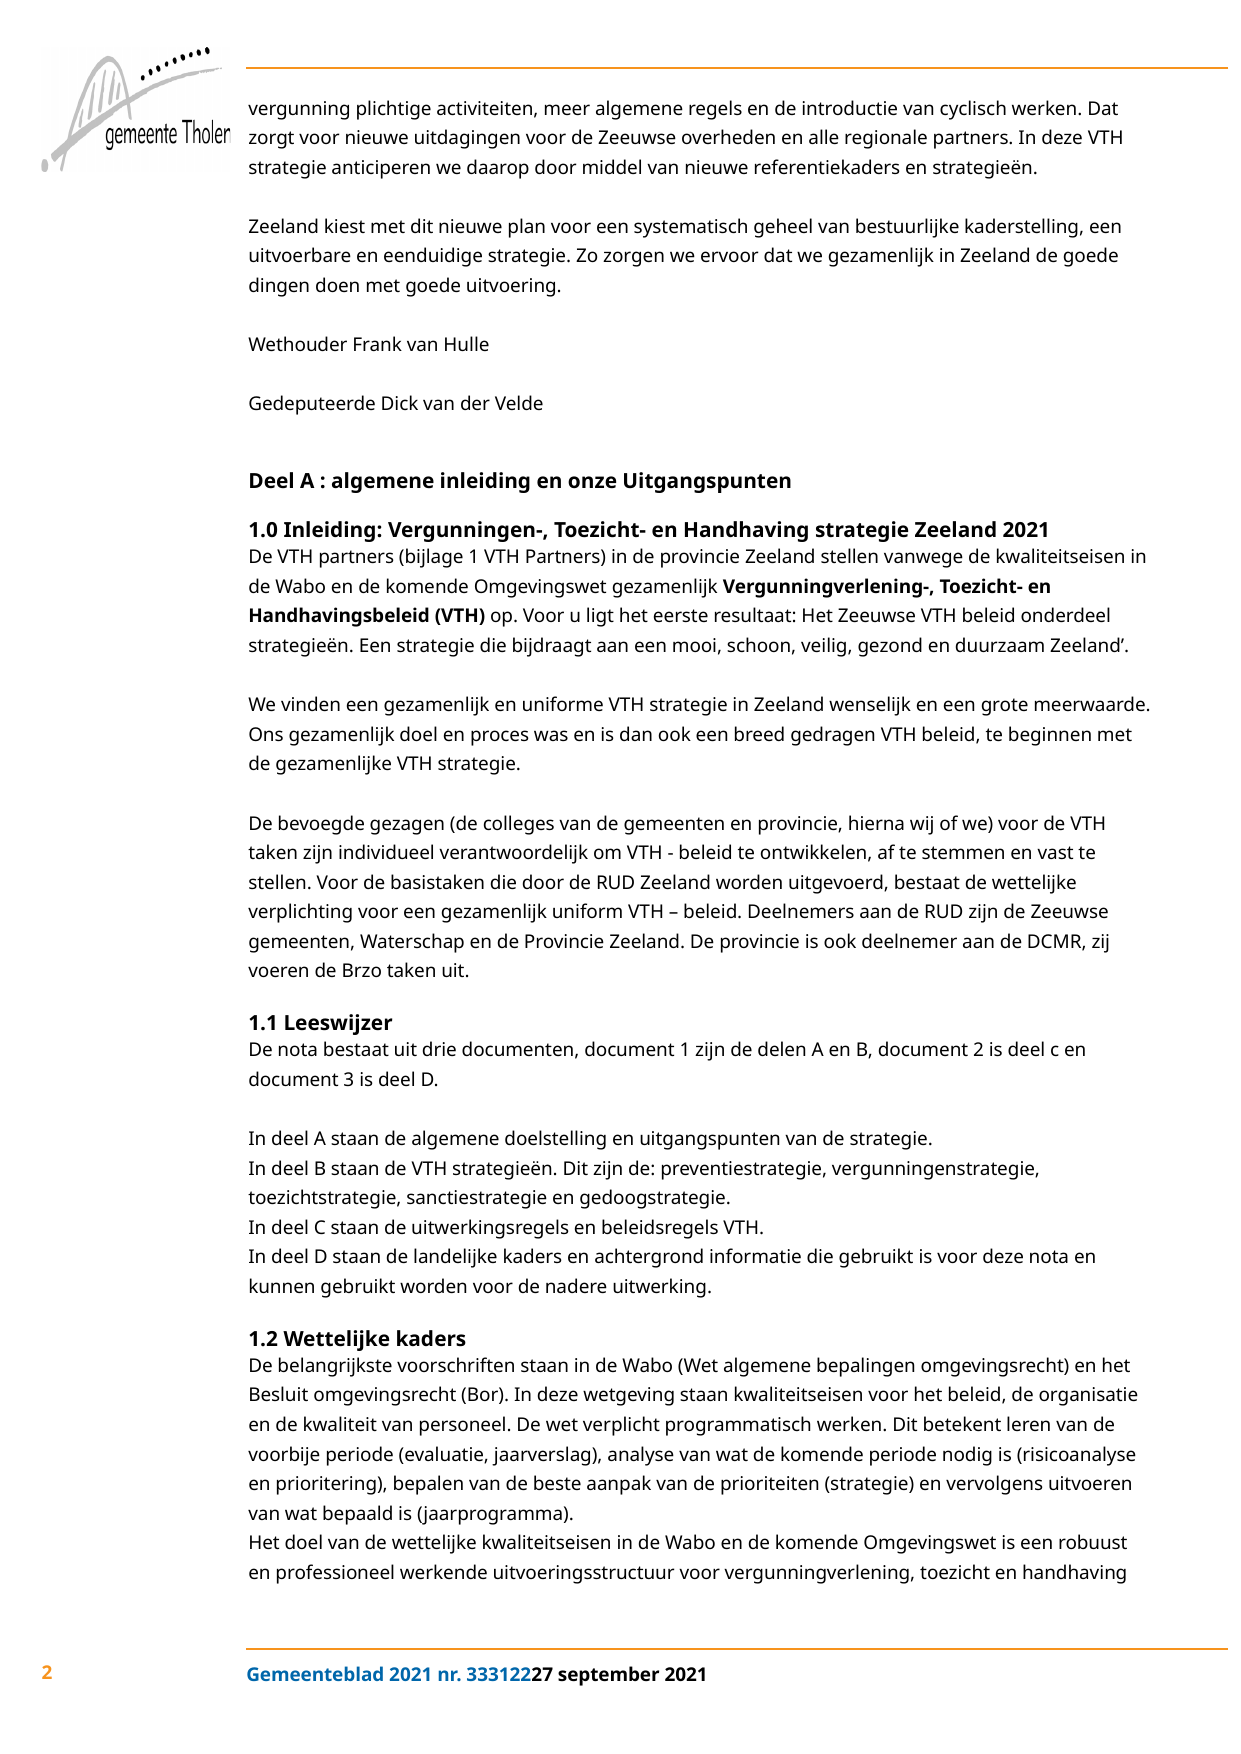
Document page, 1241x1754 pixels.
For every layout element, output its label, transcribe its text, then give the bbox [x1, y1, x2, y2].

text Zeeland kiest met dit nieuwe plan voor een systematisch geheel van bestuurlijke kaderstelling, een uitvoerbare en eenduidige strategie. Zo zorgen we ervoor dat we gezamenlijk in Zeeland de goede dingen doen met goede uitvoering. [248, 213, 1152, 298]
text vergunning plichtige activiteiten, meer algemene regels en de introductie van cyclisch werken. Dat zorgt voor nieuwe uitdagingen voor de Zeeuwse overheden en alle regionale partners. In deze VTH strategie anticiperen we daarop door middel van nieuwe referentiekaders en strategieën. [248, 95, 1152, 180]
text Het doel van de wettelijke kwaliteitseisen in de Wabo en de komende Omgevingswet is een robuust en professioneel werkende uitvoeringsstructuur voor vergunningverlening, toezicht en handhaving [248, 1529, 1152, 1585]
text In deel A staan de algemene doelstelling en uitgangspunten van de strategie. [248, 1125, 1152, 1151]
text De bevoegde gezagen (de colleges van de gemeenten en provincie, hierna wij of we) voor de VTH taken zijn individueel verantwoordelijk om VTH - beleid te ontwikkelen, af te stemmen en vast te stellen. Voor de basistaken die door de RUD Zeeland worden uitgevoerd, bestaat de wettelijke verplichting voor een gezamenlijk uniform VTH – beleid. Deelnemers aan de RUD zijn de Zeeuwse gemeenten, Waterschap en de Provincie Zeeland. De provincie is ook deelnemer aan de DCMR, zij voeren de Brzo taken uit. [248, 810, 1152, 983]
text Gedeputeerde Dick van der Velde [248, 391, 1152, 416]
text De VTH partners (bijlage 1 VTH Partners) in de provincie Zeeland stellen vanwege de kwaliteitseisen in de Wabo en de komende Omgevingswet gezamenlijk Vergunningverlening-, Toezicht- en Handhavingsbeleid (VTH) op. Voor u ligt het eerste resultaat: Het Zeeuwse VTH beleid onderdeel strategieën. Een strategie die bijdraagt aan een mooi, schoon, veilig, gezond en duurzaam Zeeland’. [248, 543, 1152, 658]
text In deel C staan de uitwerkingsregels en beleidsregels VTH. [248, 1214, 1152, 1240]
picture [41, 47, 231, 172]
text Wethouder Frank van Hulle [248, 331, 1152, 357]
text In deel B staan de VTH strategieën. Dit zijn de: preventiestrategie, vergunningenstrategie, toezichtstrategie, sanctiestrategie en gedoogstrategie. [248, 1155, 1152, 1210]
text De nota bestaat uit drie documenten, document 1 zijn de delen A en B, document 2 is deel c en document 3 is deel D. [248, 1037, 1152, 1092]
text In deel D staan de landelijke kaders en achtergrond informatie die gebruikt is voor deze nota en kunnen gebruikt worden voor de nadere uitwerking. [248, 1244, 1152, 1299]
text 1.1 Leeswijzer [248, 1008, 1152, 1037]
text 1.0 Inleiding: Vergunningen-, Toezicht- en Handhaving strategie Zeeland 2021 [248, 515, 1152, 543]
text We vinden een gezamenlijk en uniforme VTH strategie in Zeeland wenselijk en een grote meerwaarde. Ons gezamenlijk doel en proces was en is dan ook een breed gedragen VTH beleid, te beginnen met de gezamenlijke VTH strategie. [248, 691, 1152, 776]
text 1.2 Wettelijke kaders [248, 1324, 1152, 1352]
text Deel A : algemene inleiding en onze Uitgangspunten [248, 466, 1152, 494]
text De belangrijkste voorschriften staan in de Wabo (Wet algemene bepalingen omgevingsrecht) en het Besluit omgevingsrecht (Bor). In deze wetgeving staan kwaliteitseisen voor het beleid, de organisatie en de kwaliteit van personeel. De wet verplicht programmatisch werken. Dit betekent leren van de voorbije periode (evaluatie, jaarverslag), analyse van wat de komende periode nodig is (risicoanalyse en prioritering), bepalen van de beste aanpak van de prioriteiten (strategie) en vervolgens uitvoeren van wat bepaald is (jaarprogramma). [248, 1352, 1152, 1526]
